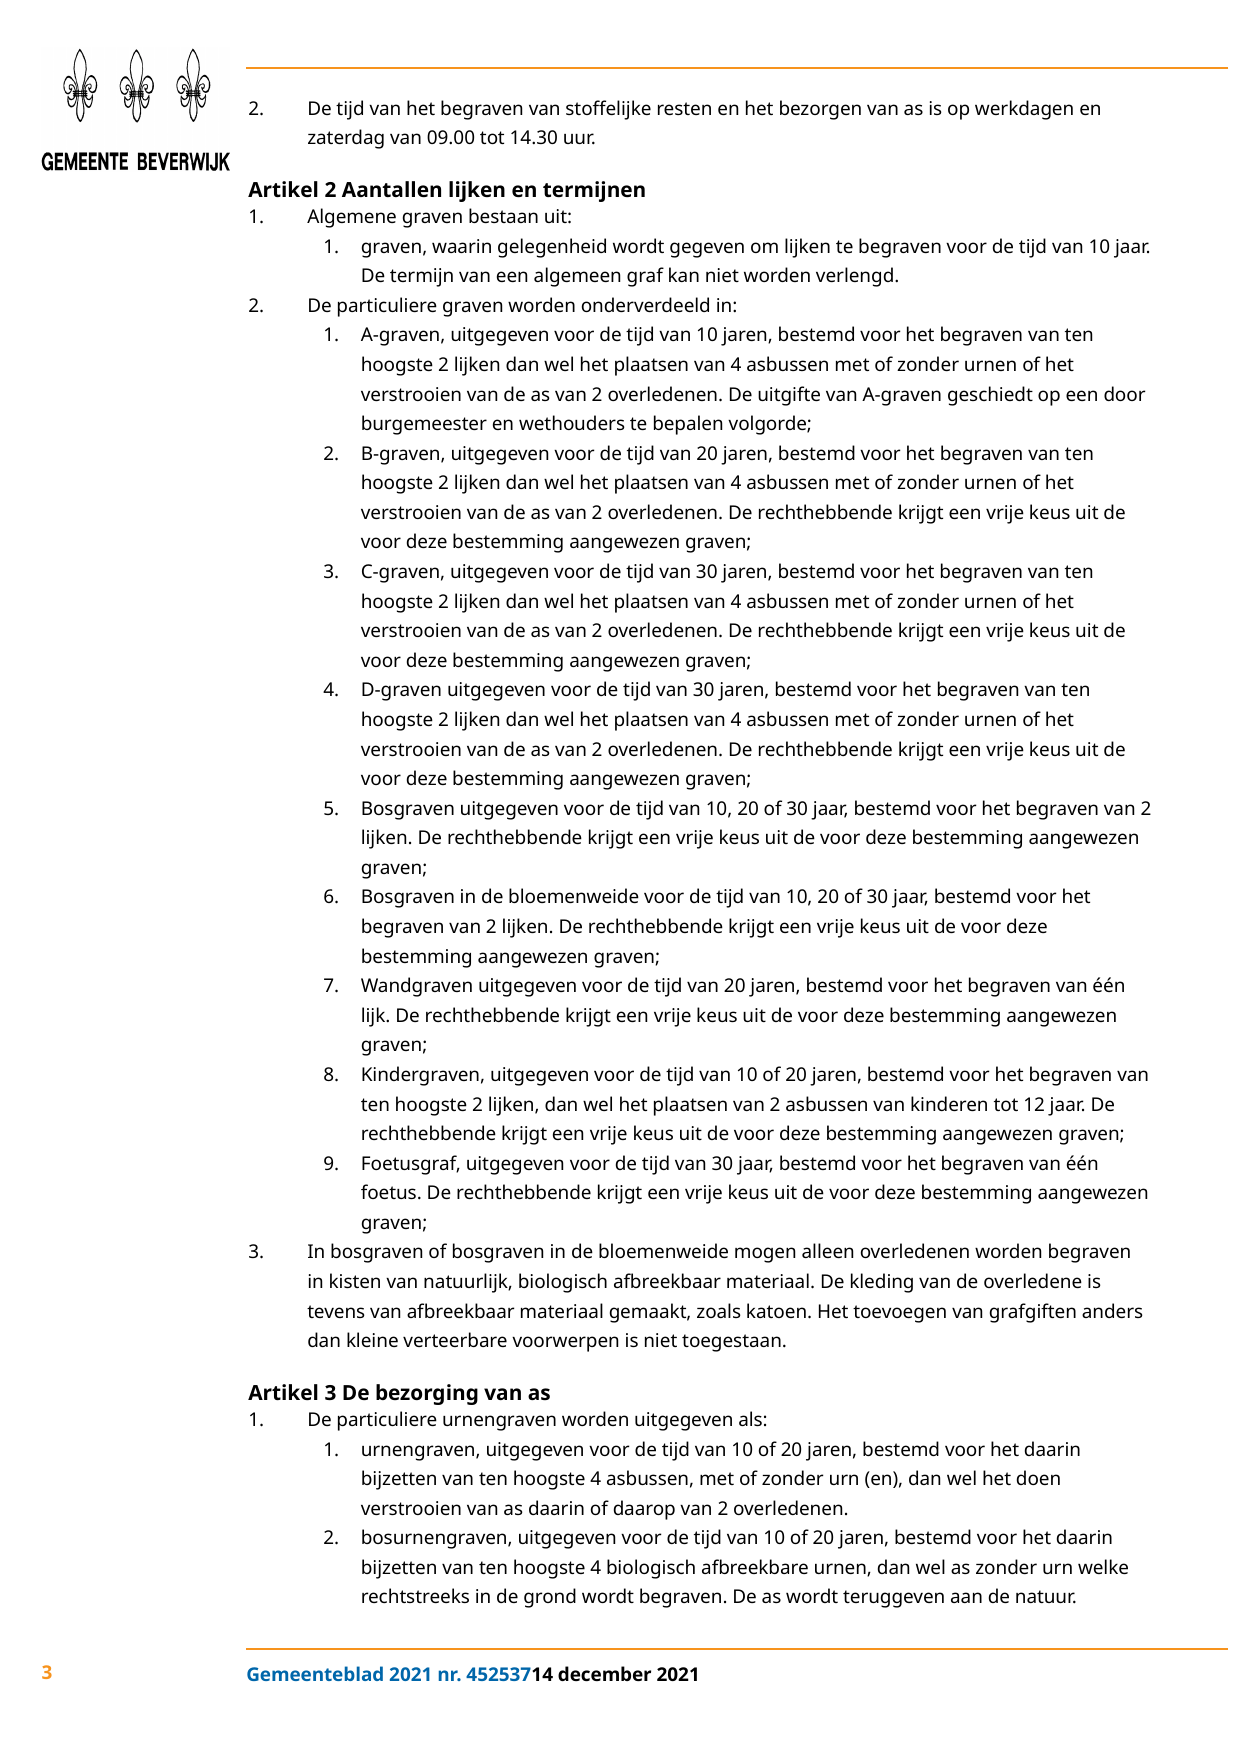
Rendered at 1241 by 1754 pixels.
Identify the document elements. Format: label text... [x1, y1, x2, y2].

list urnengraven, uitgegeven voor de tijd van 10 of 20 jaren, bestemd voor het daarin bijzetten van ten hoogste 4 asbussen, met of zonder urn (en), dan wel het doen verstrooien van as daarin of daarop van 2 overledenen. [323, 1436, 1152, 1521]
list In bosgraven of bosgraven in de bloemenweide mogen alleen overledenen worden begraven in kisten van natuurlijk, biologisch afbreekbaar materiaal. De kleding van de overledene is tevens van afbreekbaar materiaal gemaakt, zoals katoen. Het toevoegen van grafgiften anders dan kleine verteerbare voorwerpen is niet toegestaan. [248, 1239, 1152, 1353]
list Bosgraven uitgegeven voor de tijd van 10, 20 of 30 jaar, bestemd voor het begraven van 2 lijken. De rechthebbende krijgt een vrije keus uit de voor deze bestemming aangewezen graven; [323, 795, 1152, 880]
list A-graven, uitgegeven voor de tijd van 10 jaren, bestemd voor het begraven van ten hoogste 2 lijken dan wel het plaatsen van 4 asbussen met of zonder urnen of het verstrooien van de as van 2 overledenen. De uitgifte van A-graven geschiedt op een door burgemeester en wethouders te bepalen volgorde; [323, 322, 1152, 436]
text Artikel 2 Aantallen lijken en termijnen [248, 175, 1152, 203]
list De particuliere urnengraven worden uitgegeven als: [248, 1406, 1152, 1432]
list C-graven, uitgegeven voor de tijd van 30 jaren, bestemd voor het begraven van ten hoogste 2 lijken dan wel het plaatsen van 4 asbussen met of zonder urnen of het verstrooien van de as van 2 overledenen. De rechthebbende krijgt een vrije keus uit de voor deze bestemming aangewezen graven; [323, 558, 1152, 673]
picture [41, 47, 231, 172]
list Foetusgraf, uitgegeven voor de tijd van 30 jaar, bestemd voor het begraven van één foetus. De rechthebbende krijgt een vrije keus uit de voor deze bestemming aangewezen graven; [323, 1150, 1152, 1235]
list B-graven, uitgegeven voor de tijd van 20 jaren, bestemd voor het begraven van ten hoogste 2 lijken dan wel het plaatsen van 4 asbussen met of zonder urnen of het verstrooien van de as van 2 overledenen. De rechthebbende krijgt een vrije keus uit de voor deze bestemming aangewezen graven; [323, 440, 1152, 554]
list Bosgraven in de bloemenweide voor de tijd van 10, 20 of 30 jaar, bestemd voor het begraven van 2 lijken. De rechthebbende krijgt een vrije keus uit de voor deze bestemming aangewezen graven; [323, 884, 1152, 968]
list D-graven uitgegeven voor de tijd van 30 jaren, bestemd voor het begraven van ten hoogste 2 lijken dan wel het plaatsen van 4 asbussen met of zonder urnen of het verstrooien van de as van 2 overledenen. De rechthebbende krijgt een vrije keus uit de voor deze bestemming aangewezen graven; [323, 677, 1152, 791]
list bosurnengraven, uitgegeven voor de tijd van 10 of 20 jaren, bestemd voor het daarin bijzetten van ten hoogste 4 biologisch afbreekbare urnen, dan wel as zonder urn welke rechtstreeks in de grond wordt begraven. De as wordt teruggeven aan de natuur. [323, 1524, 1152, 1609]
list Algemene graven bestaan uit: [248, 203, 1152, 229]
text Artikel 3 De bezorging van as [248, 1378, 1152, 1406]
list graven, waarin gelegenheid wordt gegeven om lijken te begraven voor de tijd van 10 jaar. De termijn van een algemeen graf kan niet worden verlengd. [323, 233, 1152, 288]
list Kindergraven, uitgegeven voor de tijd van 10 of 20 jaren, bestemd voor het begraven van ten hoogste 2 lijken, dan wel het plaatsen van 2 asbussen van kinderen tot 12 jaar. De rechthebbende krijgt een vrije keus uit de voor deze bestemming aangewezen graven; [323, 1061, 1152, 1146]
list De tijd van het begraven van stoffelijke resten en het bezorgen van as is op werkdagen en zaterdag van 09.00 tot 14.30 uur. [248, 95, 1152, 150]
list De particuliere graven worden onderverdeeld in: [248, 292, 1152, 318]
list Wandgraven uitgegeven voor de tijd van 20 jaren, bestemd voor het begraven van één lijk. De rechthebbende krijgt een vrije keus uit de voor deze bestemming aangewezen graven; [323, 972, 1152, 1057]
